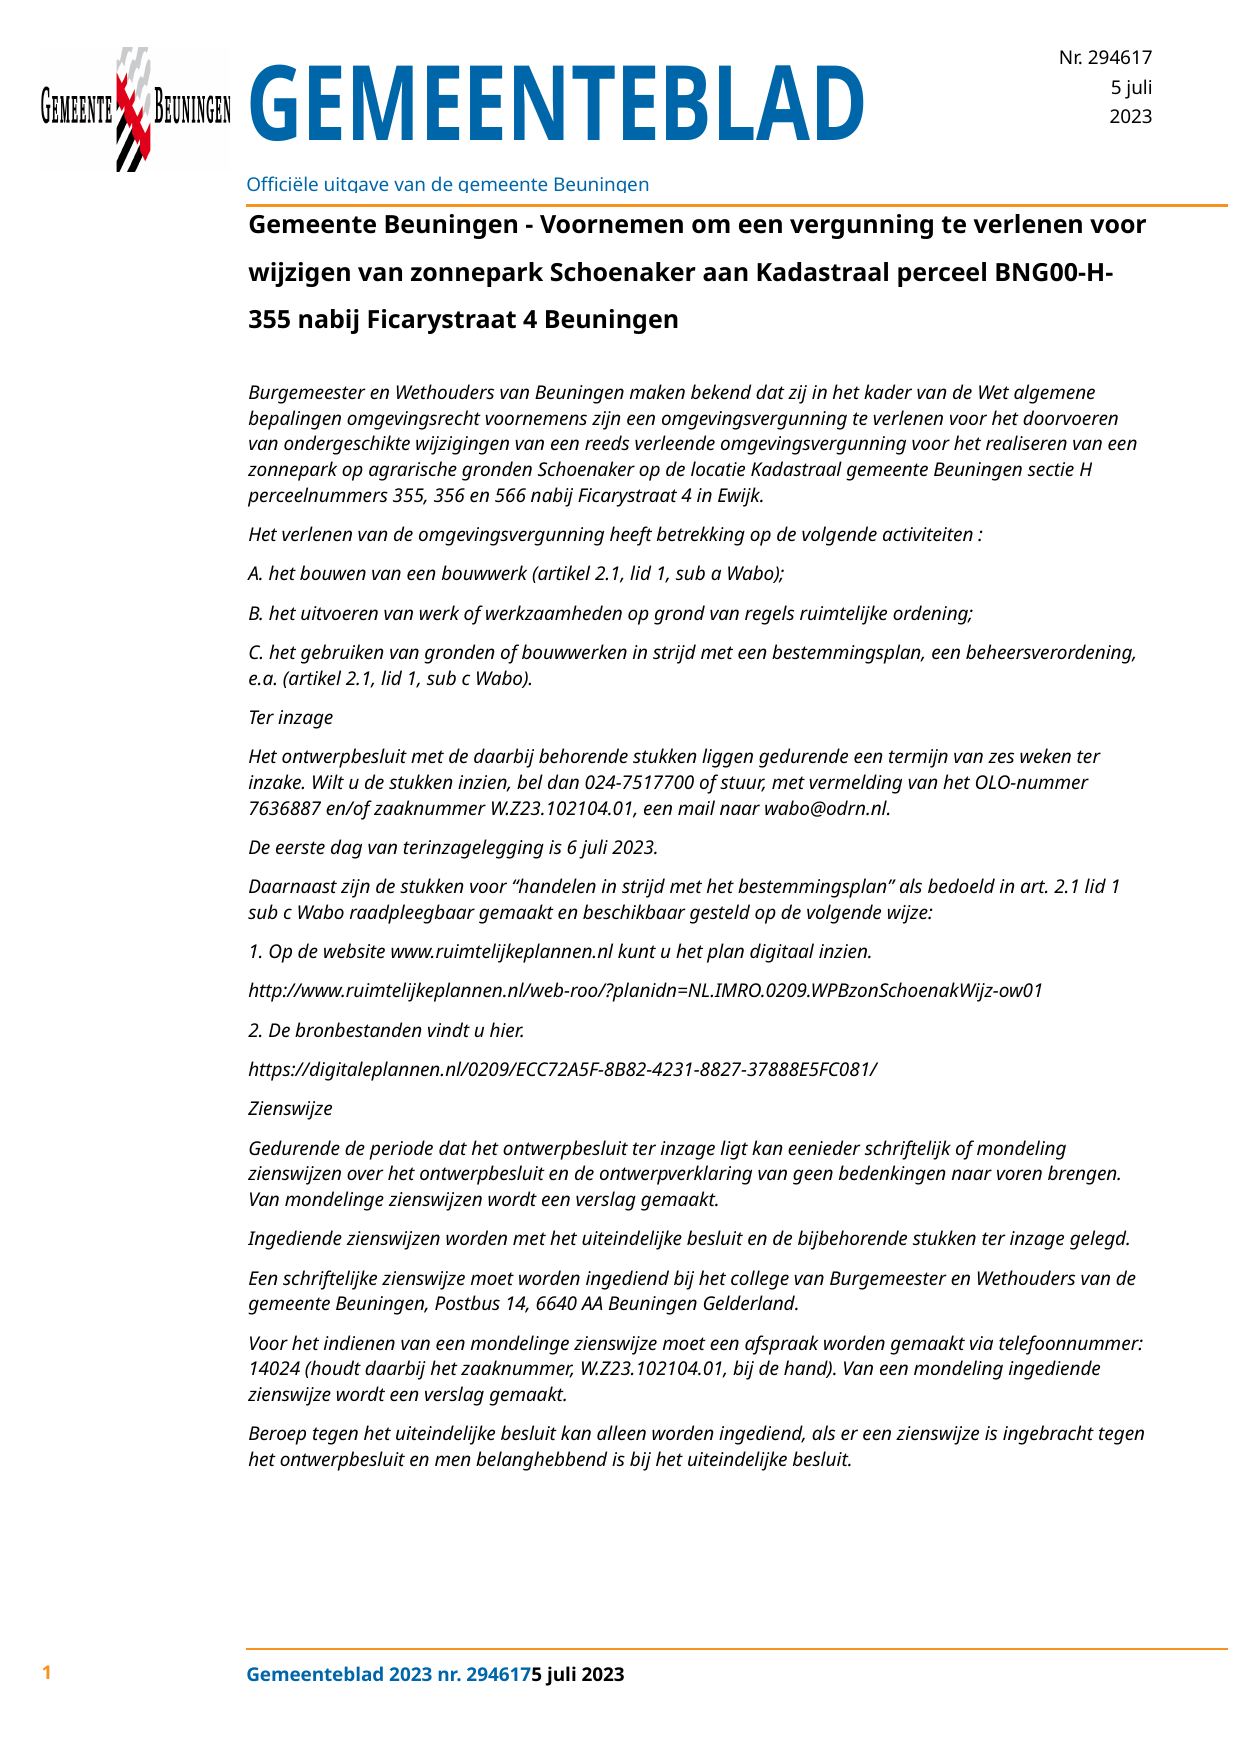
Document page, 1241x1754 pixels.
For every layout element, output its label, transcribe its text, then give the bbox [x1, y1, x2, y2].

text Een schriftelijke zienswijze moet worden ingediend bij het college van Burgemeester en Wethouders van de gemeente Beuningen, Postbus 14, 6640 AA Beuningen Gelderland. [248, 1265, 1152, 1316]
text A. het bouwen van een bouwwerk (artikel 2.1, lid 1, sub a Wabo); [248, 561, 1152, 586]
text Beroep tegen het uiteindelijke besluit kan alleen worden ingediend, als er een zienswijze is ingebracht tegen het ontwerpbesluit en men belanghebbend is bij het uiteindelijke besluit. [248, 1420, 1152, 1472]
text Voor het indienen van een mondelinge zienswijze moet een afspraak worden gemaakt via telefoonnummer: 14024 (houdt daarbij het zaaknummer, W.Z23.102104.01, bij de hand). Van een mondeling ingediende zienswijze wordt een verslag gemaakt. [248, 1330, 1152, 1407]
text Het verlenen van de omgevingsvergunning heeft betrekking op de volgende activiteiten : [248, 521, 1152, 547]
text Ter inzage [248, 704, 1152, 730]
text Ingediende zienswijzen worden met het uiteindelijke besluit en de bijbehorende stukken ter inzage gelegd. [248, 1225, 1152, 1251]
text De eerste dag van terinzagelegging is 6 juli 2023. [248, 834, 1152, 860]
text C. het gebruiken van gronden of bouwwerken in strijd met een bestemmingsplan, een beheersverordening, e.a. (artikel 2.1, lid 1, sub c Wabo). [248, 639, 1152, 691]
text http://www.ruimtelijkeplannen.nl/web-roo/?planidn=NL.IMRO.0209.WPBzonSchoenakWijz-ow01 [248, 978, 1152, 1003]
text Het ontwerpbesluit met de daarbij behorende stukken liggen gedurende een termijn van zes weken ter inzake. Wilt u de stukken inzien, bel dan 024-7517700 of stuur, met vermelding van het OLO-nummer 7636887 en/of zaaknummer W.Z23.102104.01, een mail naar wabo@odrn.nl. [248, 743, 1152, 821]
text Zienswijze [248, 1095, 1152, 1121]
text B. het uitvoeren van werk of werkzaamheden op grond van regels ruimtelijke ordening; [248, 600, 1152, 626]
text Gemeente Beuningen - Voornemen om een vergunning te verlenen voor wijzigen van zonnepark Schoenaker aan Kadastraal perceel BNG00-H-355 nabij Ficarystraat 4 Beuningen [248, 207, 1152, 336]
picture [41, 47, 231, 172]
text 2. De bronbestanden vindt u hier. [248, 1017, 1152, 1043]
text https://digitaleplannen.nl/0209/ECC72A5F-8B82-4231-8827-37888E5FC081/ [248, 1056, 1152, 1082]
text Burgemeester en Wethouders van Beuningen maken bekend dat zij in het kader van de Wet algemene bepalingen omgevingsrecht voornemens zijn een omgevingsvergunning te verlenen voor het doorvoeren van ondergeschikte wijzigingen van een reeds verleende omgevingsvergunning voor het realiseren van een zonnepark op agrarische gronden Schoenaker op de locatie Kadastraal gemeente Beuningen sectie H perceelnummers 355, 356 en 566 nabij Ficarystraat 4 in Ewijk. [248, 379, 1152, 508]
text Daarnaast zijn de stukken voor “handelen in strijd met het bestemmingsplan” als bedoeld in art. 2.1 lid 1 sub c Wabo raadpleegbaar gemaakt en beschikbaar gesteld op de volgende wijze: [248, 873, 1152, 925]
text Gedurende de periode dat het ontwerpbesluit ter inzage ligt kan eenieder schriftelijk of mondeling zienswijzen over het ontwerpbesluit en de ontwerpverklaring van geen bedenkingen naar voren brengen. Van mondelinge zienswijzen wordt een verslag gemaakt. [248, 1135, 1152, 1212]
text 1. Op de website www.ruimtelijkeplannen.nl kunt u het plan digitaal inzien. [248, 938, 1152, 964]
